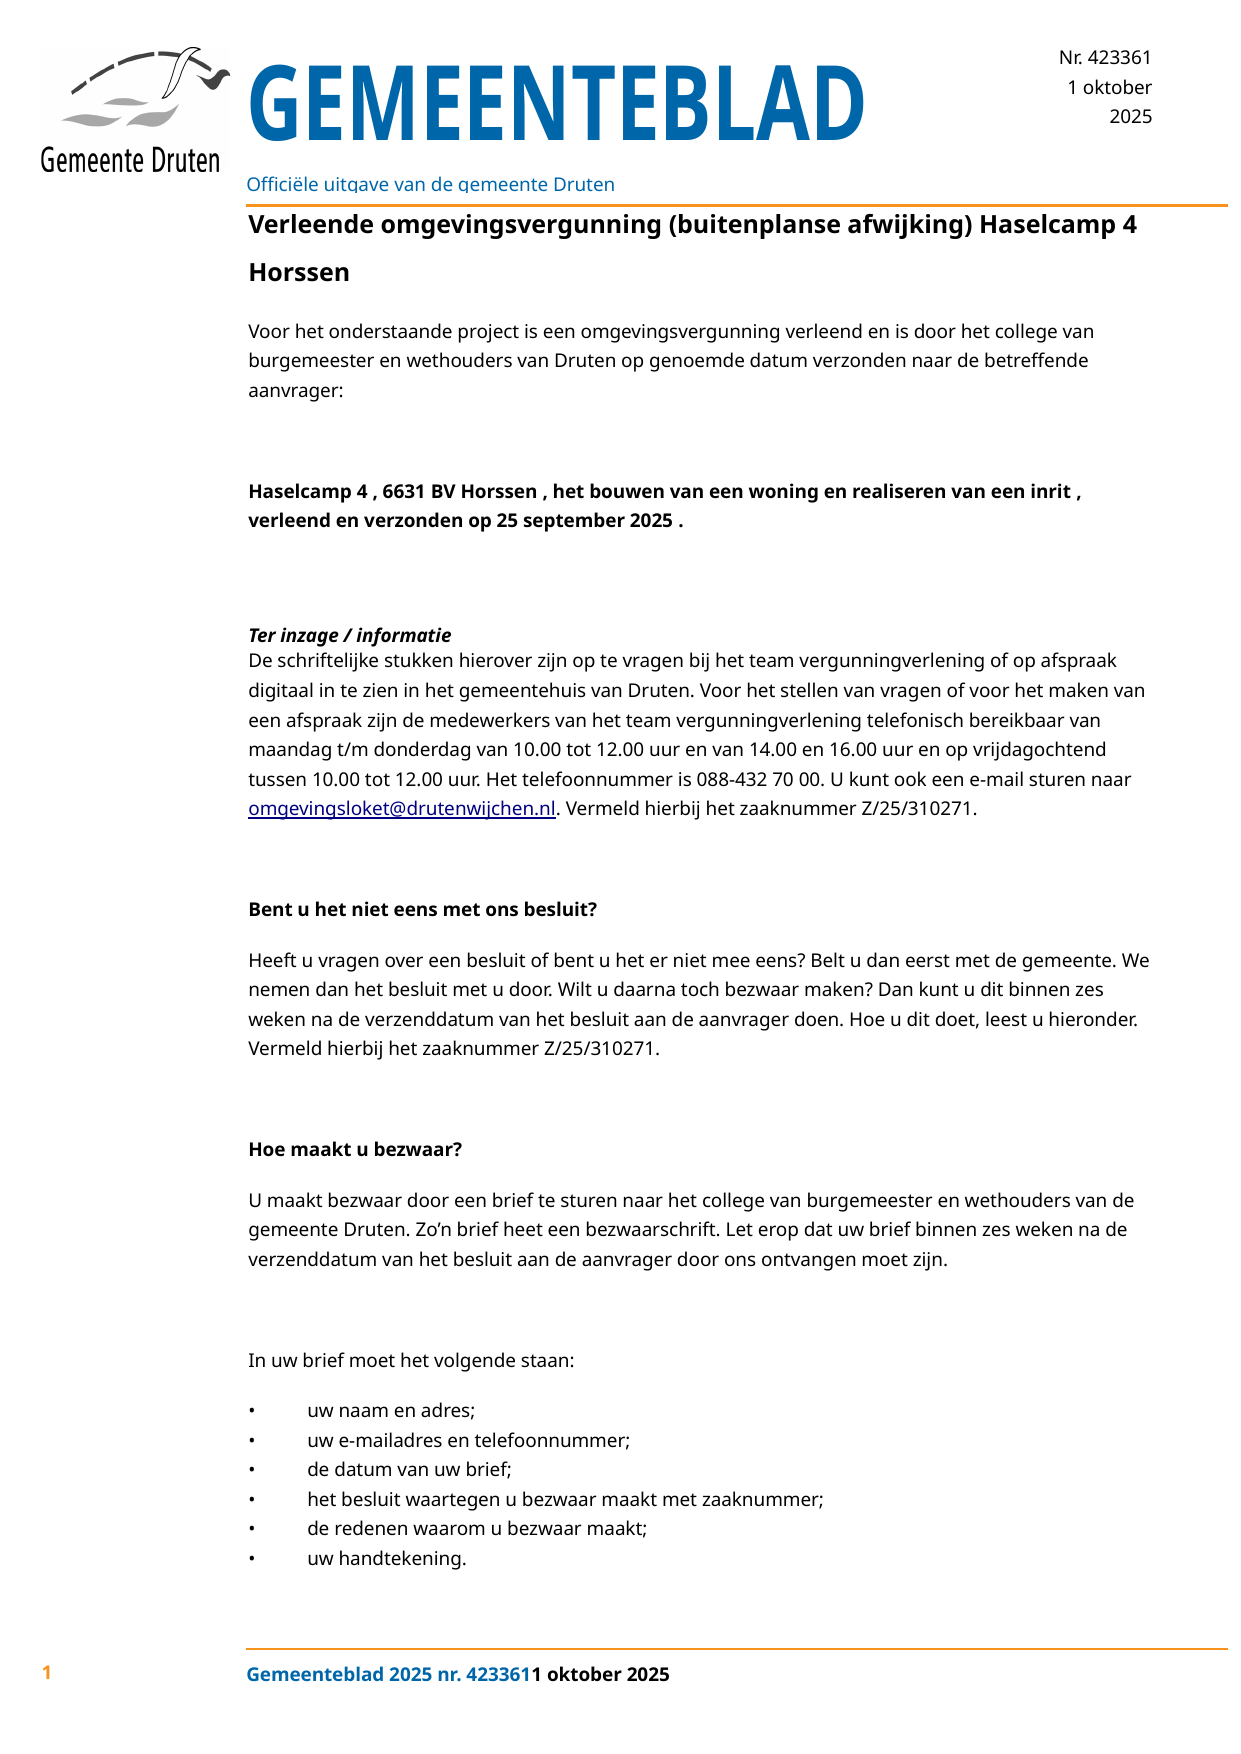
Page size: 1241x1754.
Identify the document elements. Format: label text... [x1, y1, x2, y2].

list de redenen waarom u bezwaar maakt; [248, 1516, 1152, 1541]
text Haselcamp 4 , 6631 BV Horssen , het bouwen van een woning en realiseren van een inrit , verleend en verzonden op 25 september 2025 . [248, 478, 1152, 533]
list uw e-mailadres en telefoonnummer; [248, 1427, 1152, 1452]
text Ter inzage / informatie [248, 622, 1152, 648]
text Verleende omgevingsvergunning (buitenplanse afwijking) Haselcamp 4 Horssen [248, 207, 1152, 288]
text In uw brief moet het volgende staan: [248, 1347, 1152, 1372]
list het besluit waartegen u bezwaar maakt met zaaknummer; [248, 1486, 1152, 1512]
list uw naam en adres; [248, 1397, 1152, 1423]
text Voor het onderstaande project is een omgevingsvergunning verleend en is door het college van burgemeester en wethouders van Druten op genoemde datum verzonden naar de betreffende aanvrager: [248, 318, 1152, 403]
text Bent u het niet eens met ons besluit? [248, 896, 1152, 922]
picture [41, 47, 231, 172]
text De schriftelijke stukken hierover zijn op te vragen bij het team vergunningverlening of op afspraak digitaal in te zien in het gemeentehuis van Druten. Voor het stellen van vragen of voor het maken van een afspraak zijn de medewerkers van het team vergunningverlening telefonisch bereikbaar van maandag t/m donderdag van 10.00 tot 12.00 uur en van 14.00 en 16.00 uur en op vrijdagochtend tussen 10.00 tot 12.00 uur. Het telefoonnummer is 088-432 70 00. U kunt ook een e-mail sturen naar omgevingsloket@drutenwijchen.nl. Vermeld hierbij het zaaknummer Z/25/310271. [248, 648, 1152, 821]
text Heeft u vragen over een besluit of bent u het er niet mee eens? Belt u dan eerst met de gemeente. We nemen dan het besluit met u door. Wilt u daarna toch bezwaar maken? Dan kunt u dit binnen zes weken na de verzenddatum van het besluit aan de aanvrager doen. Hoe u dit doet, leest u hieronder. Vermeld hierbij het zaaknummer Z/25/310271. [248, 947, 1152, 1061]
list de datum van uw brief; [248, 1456, 1152, 1482]
list uw handtekening. [248, 1545, 1152, 1571]
text U maakt bezwaar door een brief te sturen naar het college van burgemeester en wethouders van de gemeente Druten. Zo’n brief heet een bezwaarschrift. Let erop dat uw brief binnen zes weken na de verzenddatum van het besluit aan de aanvrager door ons ontvangen moet zijn. [248, 1187, 1152, 1272]
text Hoe maakt u bezwaar? [248, 1136, 1152, 1162]
